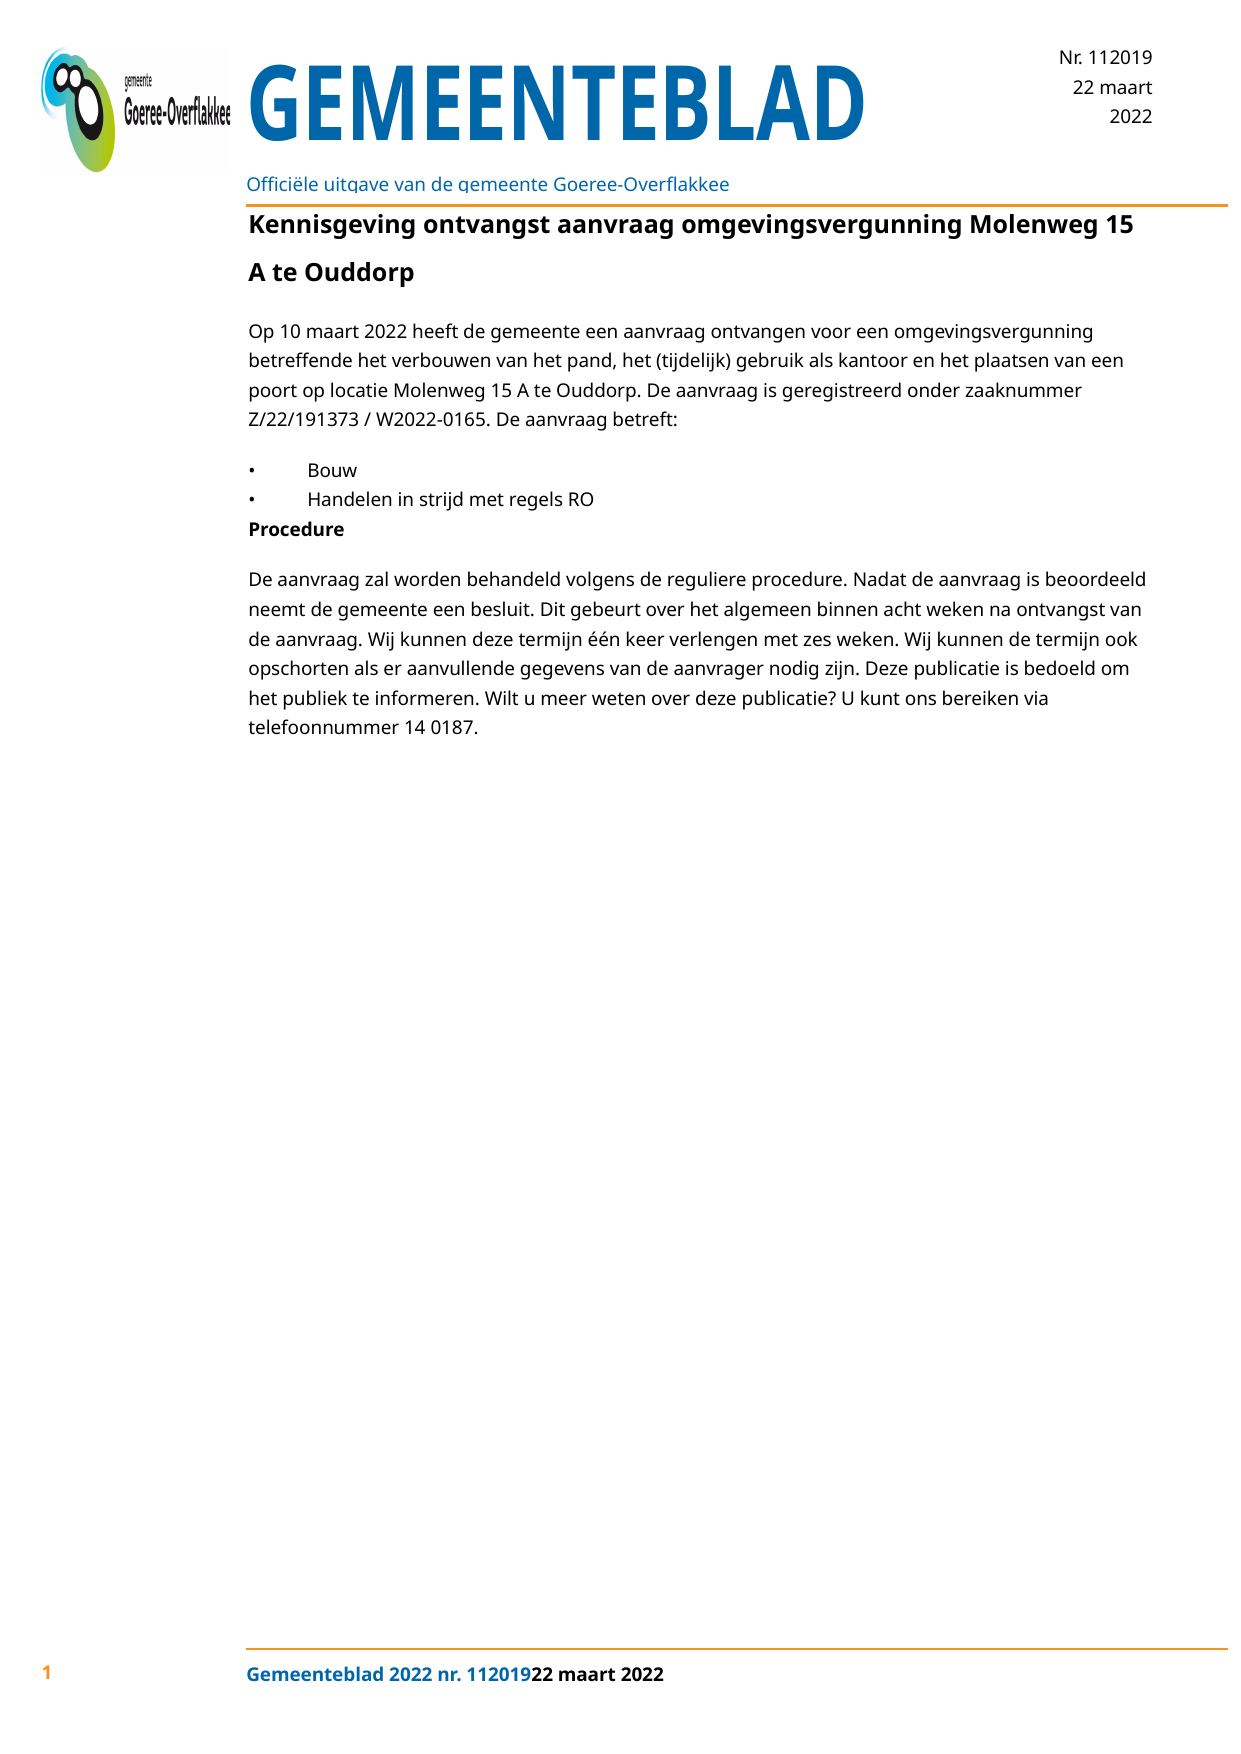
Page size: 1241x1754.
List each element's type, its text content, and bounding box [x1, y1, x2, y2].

text Procedure [248, 516, 1152, 542]
text Kennisgeving ontvangst aanvraag omgevingsvergunning Molenweg 15 A te Ouddorp [248, 207, 1152, 288]
list Handelen in strijd met regels RO [248, 487, 1152, 512]
picture [41, 47, 231, 172]
list Bouw [248, 457, 1152, 483]
text Op 10 maart 2022 heeft de gemeente een aanvraag ontvangen voor een omgevingsvergunning betreffende het verbouwen van het pand, het (tijdelijk) gebruik als kantoor en het plaatsen van een poort op locatie Molenweg 15 A te Ouddorp. De aanvraag is geregistreerd onder zaaknummer Z/22/191373 / W2022-0165. De aanvraag betreft: [248, 318, 1152, 432]
text De aanvraag zal worden behandeld volgens de reguliere procedure. Nadat de aanvraag is beoordeeld neemt de gemeente een besluit. Dit gebeurt over het algemeen binnen acht weken na ontvangst van de aanvraag. Wij kunnen deze termijn één keer verlengen met zes weken. Wij kunnen de termijn ook opschorten als er aanvullende gegevens van de aanvrager nodig zijn. Deze publicatie is bedoeld om het publiek te informeren. Wilt u meer weten over deze publicatie? U kunt ons bereiken via telefoonnummer 14 0187. [248, 567, 1152, 740]
